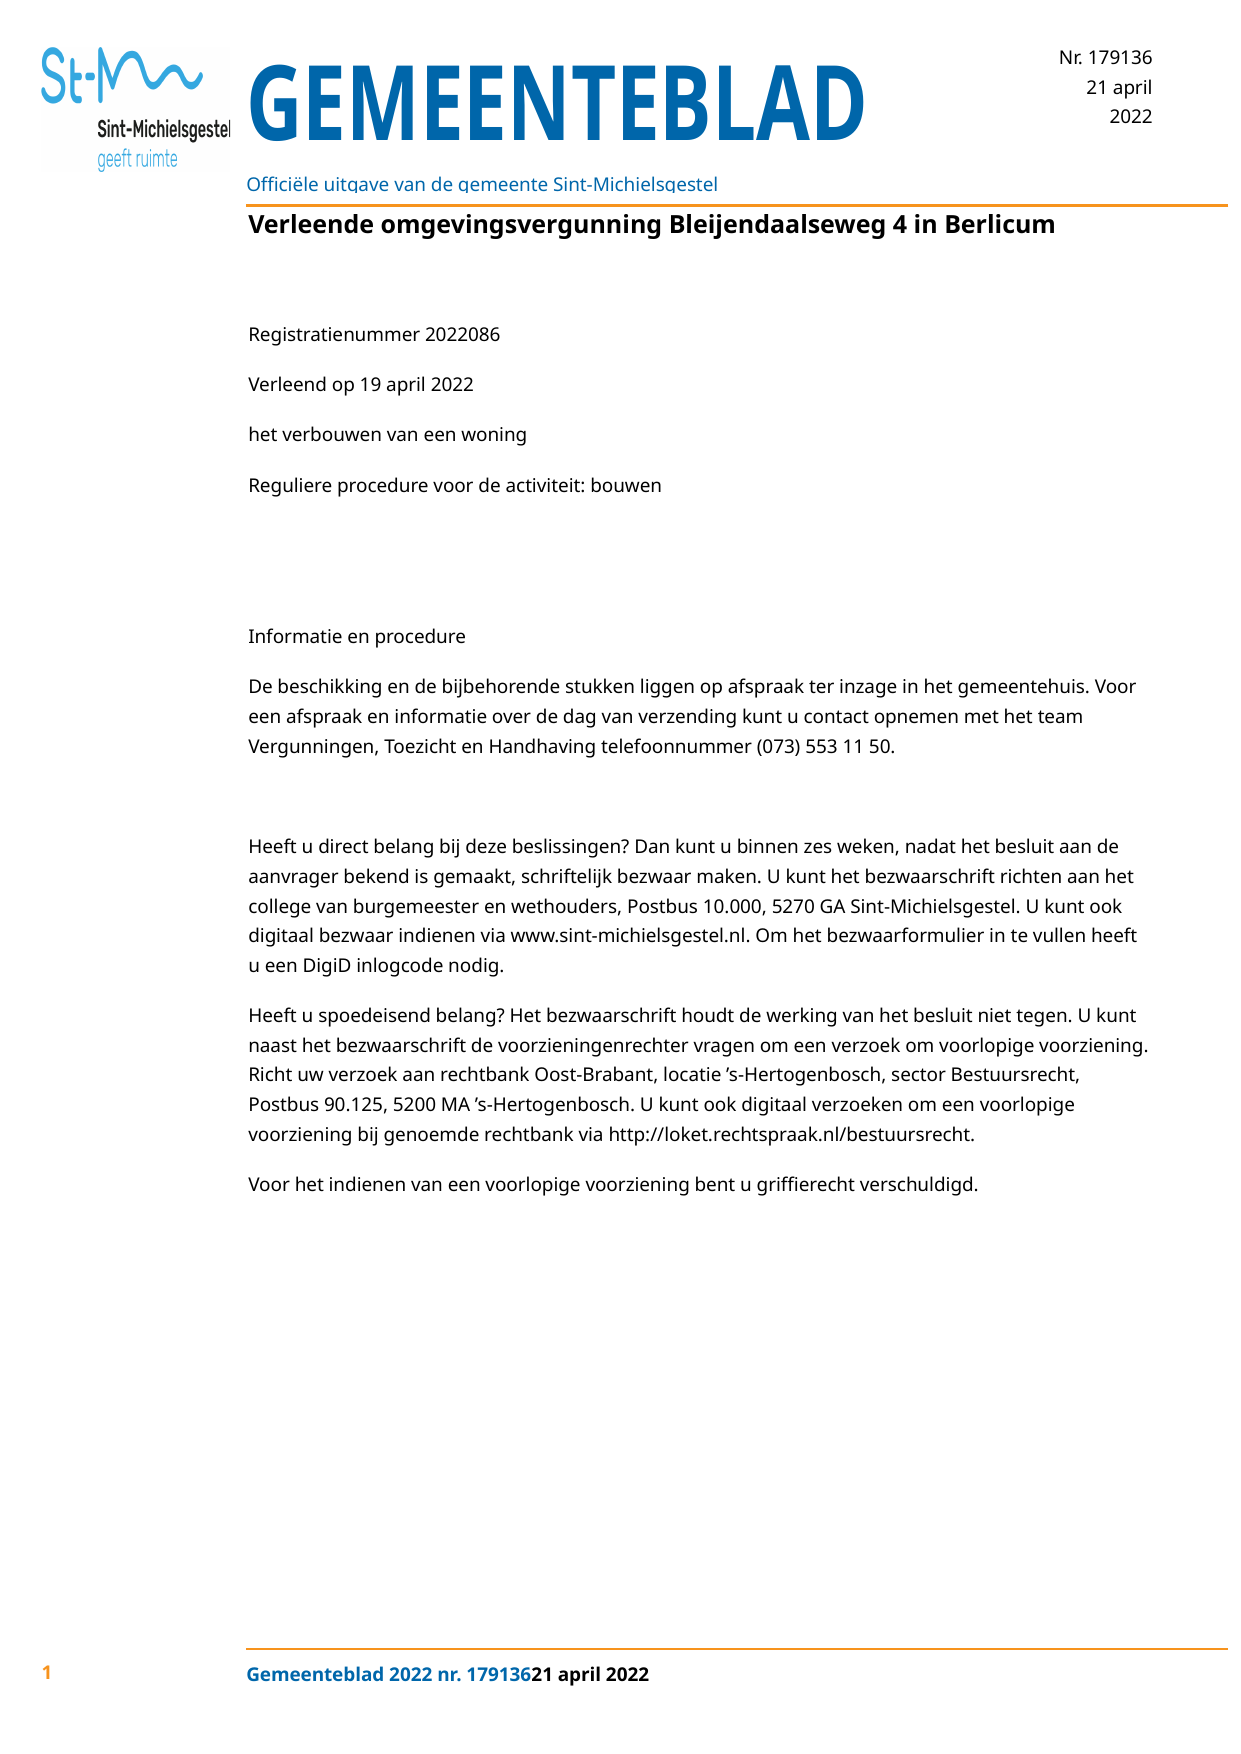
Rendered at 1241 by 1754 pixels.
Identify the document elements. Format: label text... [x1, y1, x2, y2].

text Verleende omgevingsvergunning Bleijendaalseweg 4 in Berlicum [248, 207, 1152, 241]
text De beschikking en de bijbehorende stukken liggen op afspraak ter inzage in het gemeentehuis. Voor een afspraak en informatie over de dag van verzending kunt u contact opnemen met het team Vergunningen, Toezicht en Handhaving telefoonnummer (073) 553 11 50. [248, 674, 1152, 758]
text Informatie en procedure [248, 623, 1152, 649]
text het verbouwen van een woning [248, 422, 1152, 447]
text Heeft u spoedeisend belang? Het bezwaarschrift houdt de werking van het besluit niet tegen. U kunt naast het bezwaarschrift de voorzieningenrechter vragen om een verzoek om voorlopige voorziening. Richt uw verzoek aan rechtbank Oost-Brabant, locatie ’s-Hertogenbosch, sector Bestuursrecht, Postbus 90.125, 5200 MA ’s-Hertogenbosch. U kunt ook digitaal verzoeken om een voorlopige voorziening bij genoemde rechtbank via http://loket.rechtspraak.nl/bestuursrecht. [248, 1002, 1152, 1146]
text Registratienummer 2022086 [248, 321, 1152, 346]
picture [41, 47, 231, 172]
text Reguliere procedure voor de activiteit: bouwen [248, 472, 1152, 498]
text Voor het indienen van een voorlopige voorziening bent u griffierecht verschuldigd. [248, 1171, 1152, 1197]
text Heeft u direct belang bij deze beslissingen? Dan kunt u binnen zes weken, nadat het besluit aan de aanvrager bekend is gemaakt, schriftelijk bezwaar maken. U kunt het bezwaarschrift richten aan het college van burgemeester en wethouders, Postbus 10.000, 5270 GA Sint-Michielsgestel. U kunt ook digitaal bezwaar indienen via www.sint-michielsgestel.nl. Om het bezwaarformulier in te vullen heeft u een DigiD inlogcode nodig. [248, 834, 1152, 978]
text Verleend op 19 april 2022 [248, 371, 1152, 397]
